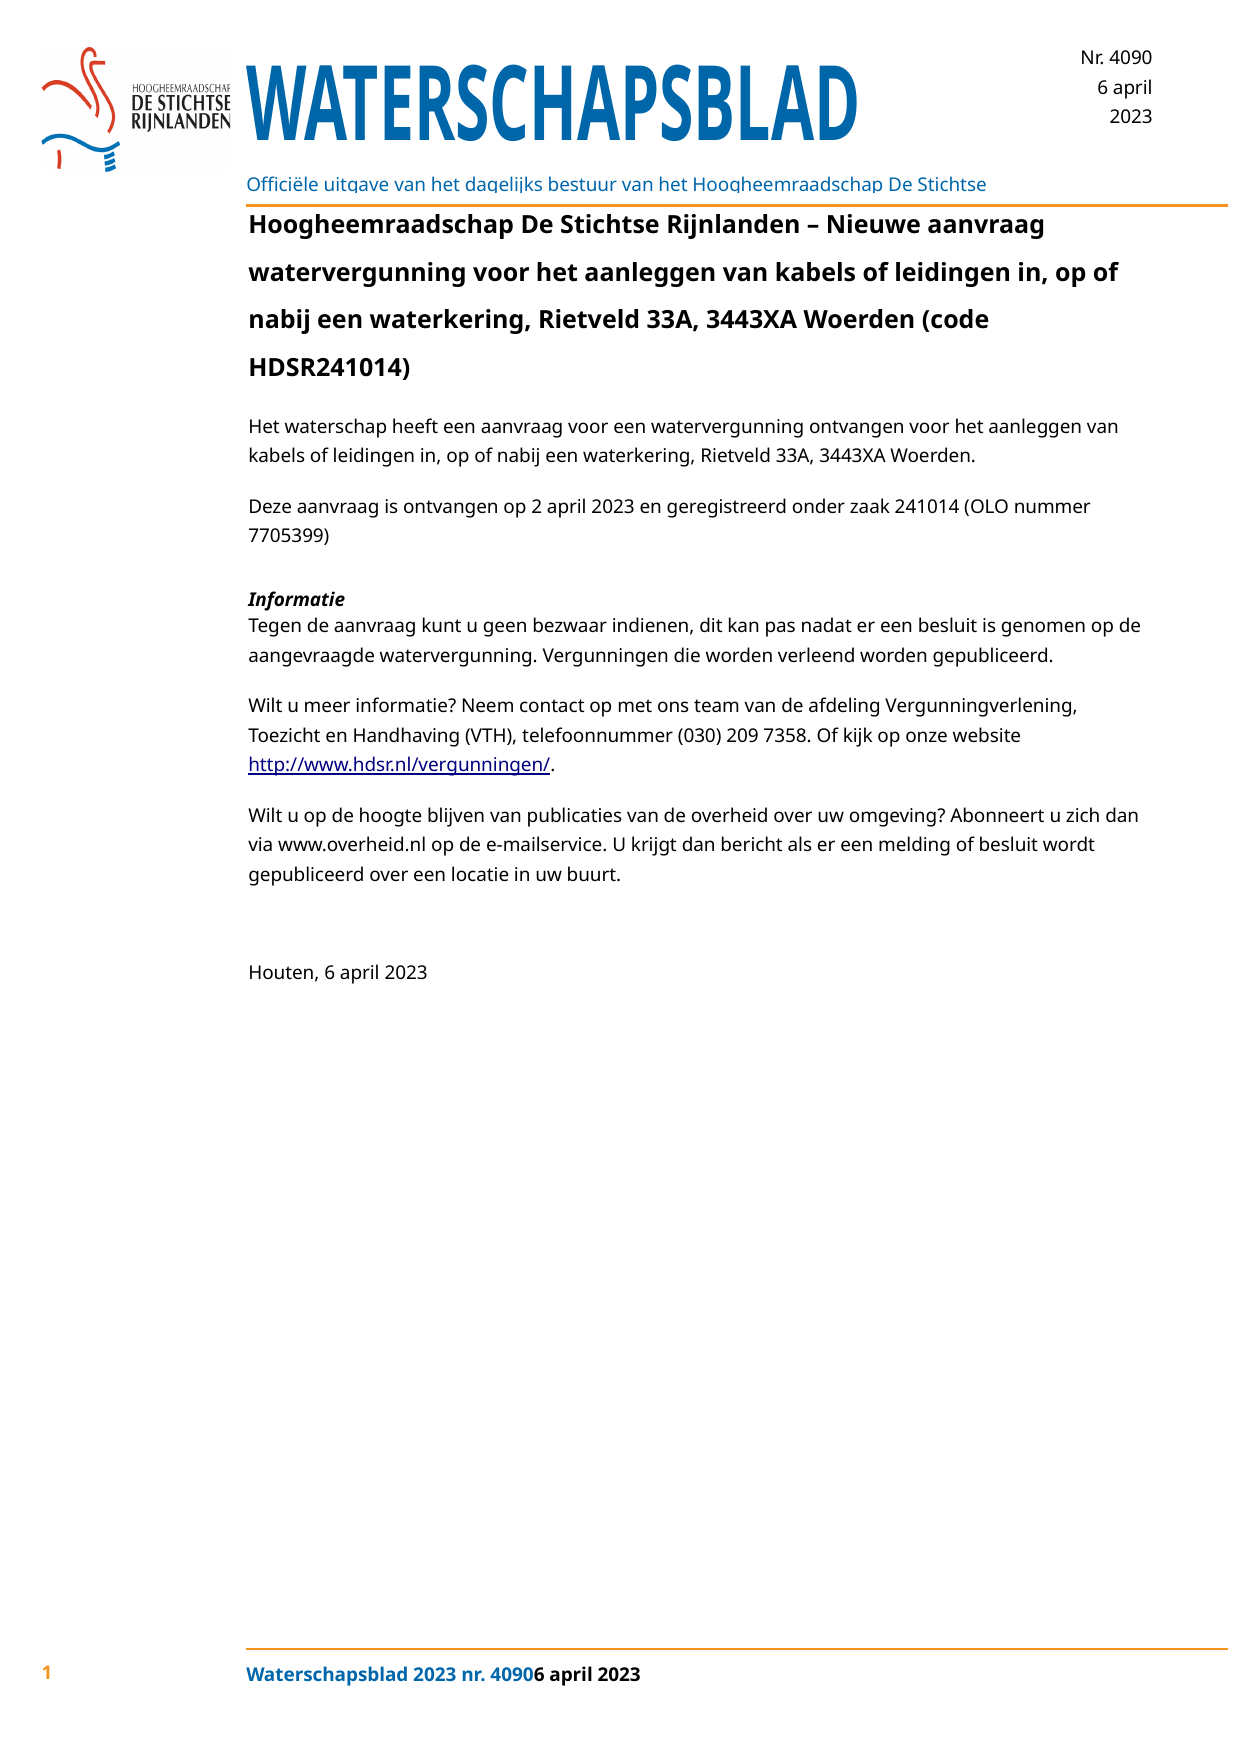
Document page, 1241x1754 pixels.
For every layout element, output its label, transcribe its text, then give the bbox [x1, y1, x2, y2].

text Deze aanvraag is ontvangen op 2 april 2023 en geregistreerd onder zaak 241014 (OLO nummer 7705399) [248, 493, 1152, 548]
text Informatie [248, 587, 1152, 612]
text Het waterschap heeft een aanvraag voor een watervergunning ontvangen voor het aanleggen van kabels of leidingen in, op of nabij een waterkering, Rietveld 33A, 3443XA Woerden. [248, 413, 1152, 468]
picture [41, 47, 231, 172]
text Wilt u meer informatie? Neem contact op met ons team van de afdeling Vergunningverlening, Toezicht en Handhaving (VTH), telefoonnummer (030) 209 7358. Of kijk op onze website http://www.hdsr.nl/vergunningen/. [248, 692, 1152, 777]
text Tegen de aanvraag kunt u geen bezwaar indienen, dit kan pas nadat er een besluit is genomen op de aangevraagde watervergunning. Vergunningen die worden verleend worden gepubliceerd. [248, 612, 1152, 668]
text Houten, 6 april 2023 [248, 959, 1152, 985]
text Hoogheemraadschap De Stichtse Rijnlanden – Nieuwe aanvraag watervergunning voor het aanleggen van kabels of leidingen in, op of nabij een waterkering, Rietveld 33A, 3443XA Woerden (code HDSR241014) [248, 207, 1152, 384]
text Wilt u op de hoogte blijven van publicaties van de overheid over uw omgeving? Abonneert u zich dan via www.overheid.nl op de e-mailservice. U krijgt dan bericht als er een melding of besluit wordt gepubliceerd over een locatie in uw buurt. [248, 802, 1152, 887]
